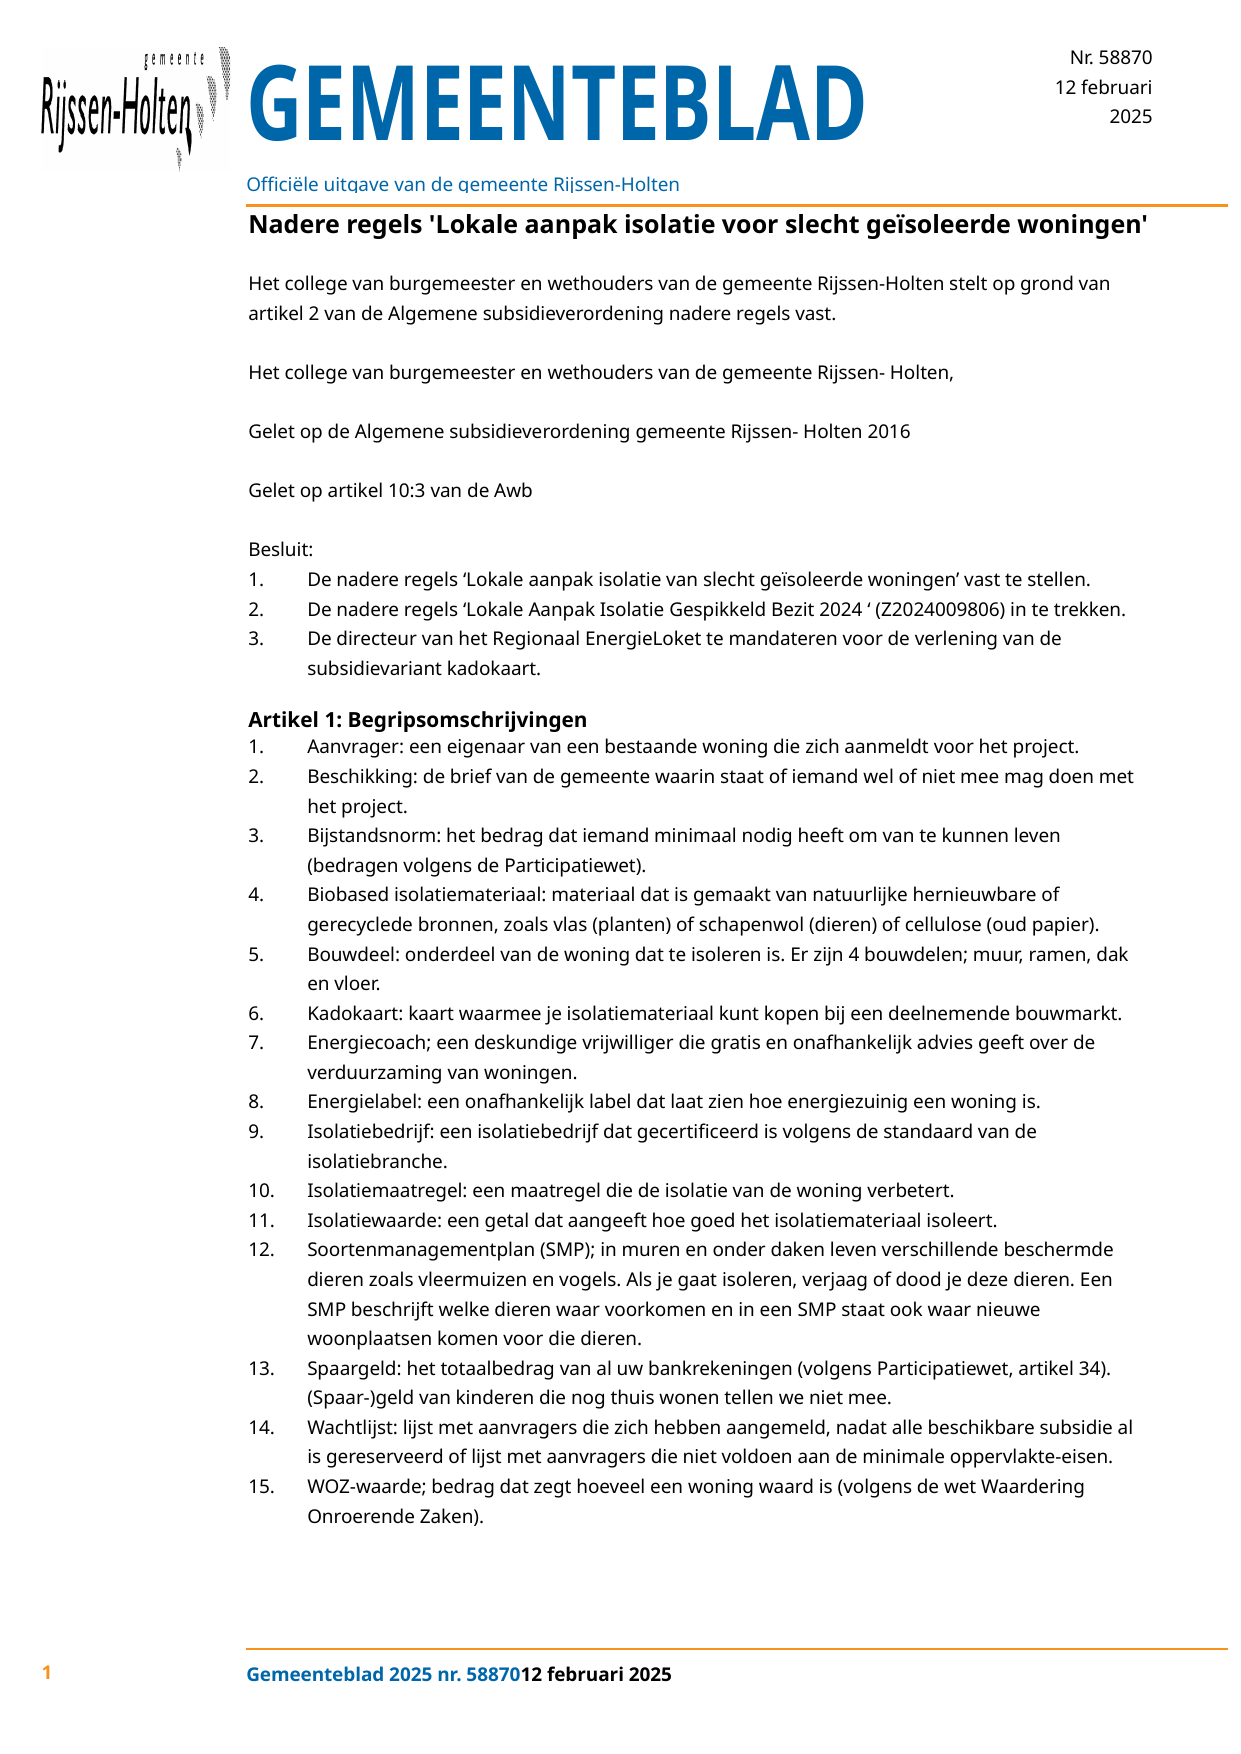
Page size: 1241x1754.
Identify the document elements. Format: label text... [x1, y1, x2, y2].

list Aanvrager: een eigenaar van een bestaande woning die zich aanmeldt voor het project. [248, 734, 1152, 759]
list Beschikking: de brief van de gemeente waarin staat of iemand wel of niet mee mag doen met het project. [248, 763, 1152, 819]
list Soortenmanagementplan (SMP); in muren en onder daken leven verschillende beschermde dieren zoals vleermuizen en vogels. Als je gaat isoleren, verjaag of dood je deze dieren. Een SMP beschrijft welke dieren waar voorkomen en in een SMP staat ook waar nieuwe woonplaatsen komen voor die dieren. [248, 1237, 1152, 1351]
list Biobased isolatiemateriaal: materiaal dat is gemaakt van natuurlijke hernieuwbare of gerecyclede bronnen, zoals vlas (planten) of schapenwol (dieren) of cellulose (oud papier). [248, 882, 1152, 937]
list Kadokaart: kaart waarmee je isolatiemateriaal kunt kopen bij een deelnemende bouwmarkt. [248, 1000, 1152, 1026]
text Het college van burgemeester en wethouders van de gemeente Rijssen- Holten, [248, 359, 1152, 385]
picture [41, 47, 231, 172]
text Artikel 1: Begripsomschrijvingen [248, 705, 1152, 734]
text Gelet op artikel 10:3 van de Awb [248, 477, 1152, 503]
list Bijstandsnorm: het bedrag dat iemand minimaal nodig heeft om van te kunnen leven (bedragen volgens de Participatiewet). [248, 822, 1152, 878]
text Nadere regels 'Lokale aanpak isolatie voor slecht geïsoleerde woningen' [248, 207, 1152, 241]
list WOZ-waarde; bedrag dat zegt hoeveel een woning waard is (volgens de wet Waardering Onroerende Zaken). [248, 1473, 1152, 1529]
list De nadere regels ‘Lokale Aanpak Isolatie Gespikkeld Bezit 2024 ‘ (Z2024009806) in te trekken. [248, 596, 1152, 621]
list De nadere regels ‘Lokale aanpak isolatie van slecht geïsoleerde woningen’ vast te stellen. [248, 566, 1152, 592]
list Isolatiemaatregel: een maatregel die de isolatie van de woning verbetert. [248, 1177, 1152, 1203]
list Bouwdeel: onderdeel van de woning dat te isoleren is. Er zijn 4 bouwdelen; muur, ramen, dak en vloer. [248, 941, 1152, 996]
list Wachtlijst: lijst met aanvragers die zich hebben aangemeld, nadat alle beschikbare subsidie al is gereserveerd of lijst met aanvragers die niet voldoen aan de minimale oppervlakte-eisen. [248, 1414, 1152, 1469]
text Het college van burgemeester en wethouders van de gemeente Rijssen-Holten stelt op grond van artikel 2 van de Algemene subsidieverordening nadere regels vast. [248, 270, 1152, 326]
list Isolatiebedrijf: een isolatiebedrijf dat gecertificeerd is volgens de standaard van de isolatiebranche. [248, 1118, 1152, 1174]
text Gelet op de Algemene subsidieverordening gemeente Rijssen- Holten 2016 [248, 418, 1152, 444]
list Energiecoach; een deskundige vrijwilliger die gratis en onafhankelijk advies geeft over de verduurzaming van woningen. [248, 1029, 1152, 1085]
list Energielabel: een onafhankelijk label dat laat zien hoe energiezuinig een woning is. [248, 1089, 1152, 1114]
list Isolatiewaarde: een getal dat aangeeft hoe goed het isolatiemateriaal isoleert. [248, 1207, 1152, 1233]
list De directeur van het Regionaal EnergieLoket te mandateren voor de verlening van de subsidievariant kadokaart. [248, 625, 1152, 681]
text Besluit: [248, 537, 1152, 562]
list Spaargeld: het totaalbedrag van al uw bankrekeningen (volgens Participatiewet, artikel 34). (Spaar-)geld van kinderen die nog thuis wonen tellen we niet mee. [248, 1355, 1152, 1410]
